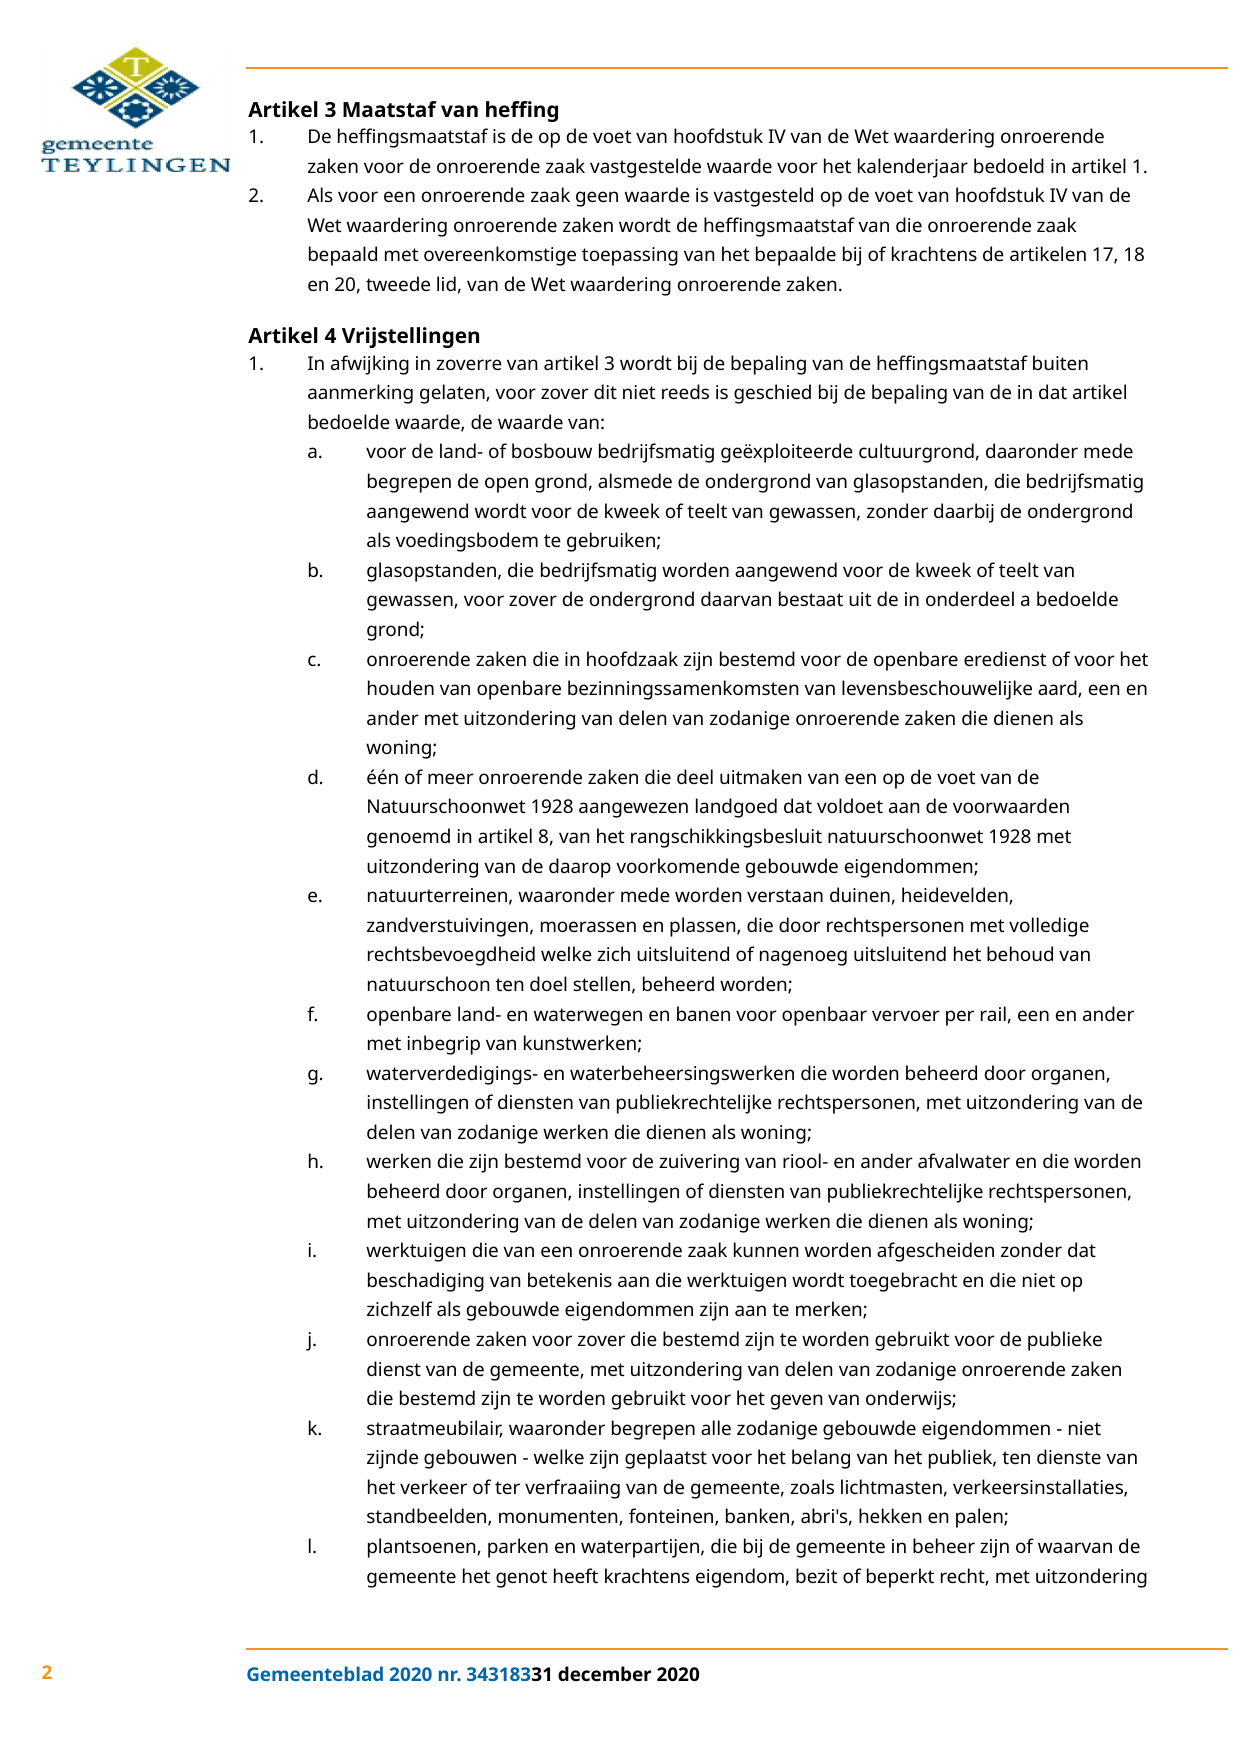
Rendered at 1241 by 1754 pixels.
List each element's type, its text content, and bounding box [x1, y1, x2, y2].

list glasopstanden, die bedrijfsmatig worden aangewend voor de kweek of teelt van gewassen, voor zover de ondergrond daarvan bestaat uit de in onderdeel a bedoelde grond; [307, 557, 1152, 642]
list straatmeubilair, waaronder begrepen alle zodanige gebouwde eigendommen - niet zijnde gebouwen - welke zijn geplaatst voor het belang van het publiek, ten dienste van het verkeer of ter verfraaiing van de gemeente, zoals lichtmasten, verkeersinstallaties, standbeelden, monumenten, fonteinen, banken, abri's, hekken en palen; [307, 1415, 1152, 1529]
picture [41, 47, 231, 172]
list één of meer onroerende zaken die deel uitmaken van een op de voet van de Natuurschoonwet 1928 aangewezen landgoed dat voldoet aan de voorwaarden genoemd in artikel 8, van het rangschikkingsbesluit natuurschoonwet 1928 met uitzondering van de daarop voorkomende gebouwde eigendommen; [307, 764, 1152, 879]
list plantsoenen, parken en waterpartijen, die bij de gemeente in beheer zijn of waarvan de gemeente het genot heeft krachtens eigendom, bezit of beperkt recht, met uitzondering [307, 1533, 1152, 1589]
list natuurterreinen, waaronder mede worden verstaan duinen, heidevelden, zandverstuivingen, moerassen en plassen, die door rechtspersonen met volledige rechtsbevoegdheid welke zich uitsluitend of nagenoeg uitsluitend het behoud van natuurschoon ten doel stellen, beheerd worden; [307, 882, 1152, 997]
text Artikel 4 Vrijstellingen [248, 322, 1152, 350]
list openbare land- en waterwegen en banen voor openbaar vervoer per rail, een en ander met inbegrip van kunstwerken; [307, 1001, 1152, 1056]
list Als voor een onroerende zaak geen waarde is vastgesteld op de voet van hoofdstuk IV van de Wet waardering onroerende zaken wordt de heffingsmaatstaf van die onroerende zaak bepaald met overeenkomstige toepassing van het bepaalde bij of krachtens de artikelen 17, 18 en 20, tweede lid, van de Wet waardering onroerende zaken. [248, 182, 1152, 297]
text Artikel 3 Maatstaf van heffing [248, 95, 1152, 123]
list werken die zijn bestemd voor de zuivering van riool- en ander afvalwater en die worden beheerd door organen, instellingen of diensten van publiekrechtelijke rechtspersonen, met uitzondering van de delen van zodanige werken die dienen als woning; [307, 1149, 1152, 1234]
list werktuigen die van een onroerende zaak kunnen worden afgescheiden zonder dat beschadiging van betekenis aan die werktuigen wordt toegebracht en die niet op zichzelf als gebouwde eigendommen zijn aan te merken; [307, 1237, 1152, 1322]
list waterverdedigings- en waterbeheersingswerken die worden beheerd door organen, instellingen of diensten van publiekrechtelijke rechtspersonen, met uitzondering van de delen van zodanige werken die dienen als woning; [307, 1060, 1152, 1145]
list onroerende zaken die in hoofdzaak zijn bestemd voor de openbare eredienst of voor het houden van openbare bezinningssamenkomsten van levensbeschouwelijke aard, een en ander met uitzondering van delen van zodanige onroerende zaken die dienen als woning; [307, 646, 1152, 760]
list onroerende zaken voor zover die bestemd zijn te worden gebruikt voor de publieke dienst van de gemeente, met uitzondering van delen van zodanige onroerende zaken die bestemd zijn te worden gebruikt voor het geven van onderwijs; [307, 1326, 1152, 1411]
list In afwijking in zoverre van artikel 3 wordt bij de bepaling van de heffingsmaatstaf buiten aanmerking gelaten, voor zover dit niet reeds is geschied bij de bepaling van de in dat artikel bedoelde waarde, de waarde van: [248, 350, 1152, 435]
list voor de land- of bosbouw bedrijfsmatig geëxploiteerde cultuurgrond, daaronder mede begrepen de open grond, alsmede de ondergrond van glasopstanden, die bedrijfsmatig aangewend wordt voor de kweek of teelt van gewassen, zonder daarbij de ondergrond als voedingsbodem te gebruiken; [307, 439, 1152, 553]
list De heffingsmaatstaf is de op de voet van hoofdstuk IV van de Wet waardering onroerende zaken voor de onroerende zaak vastgestelde waarde voor het kalenderjaar bedoeld in artikel 1. [248, 123, 1152, 178]
